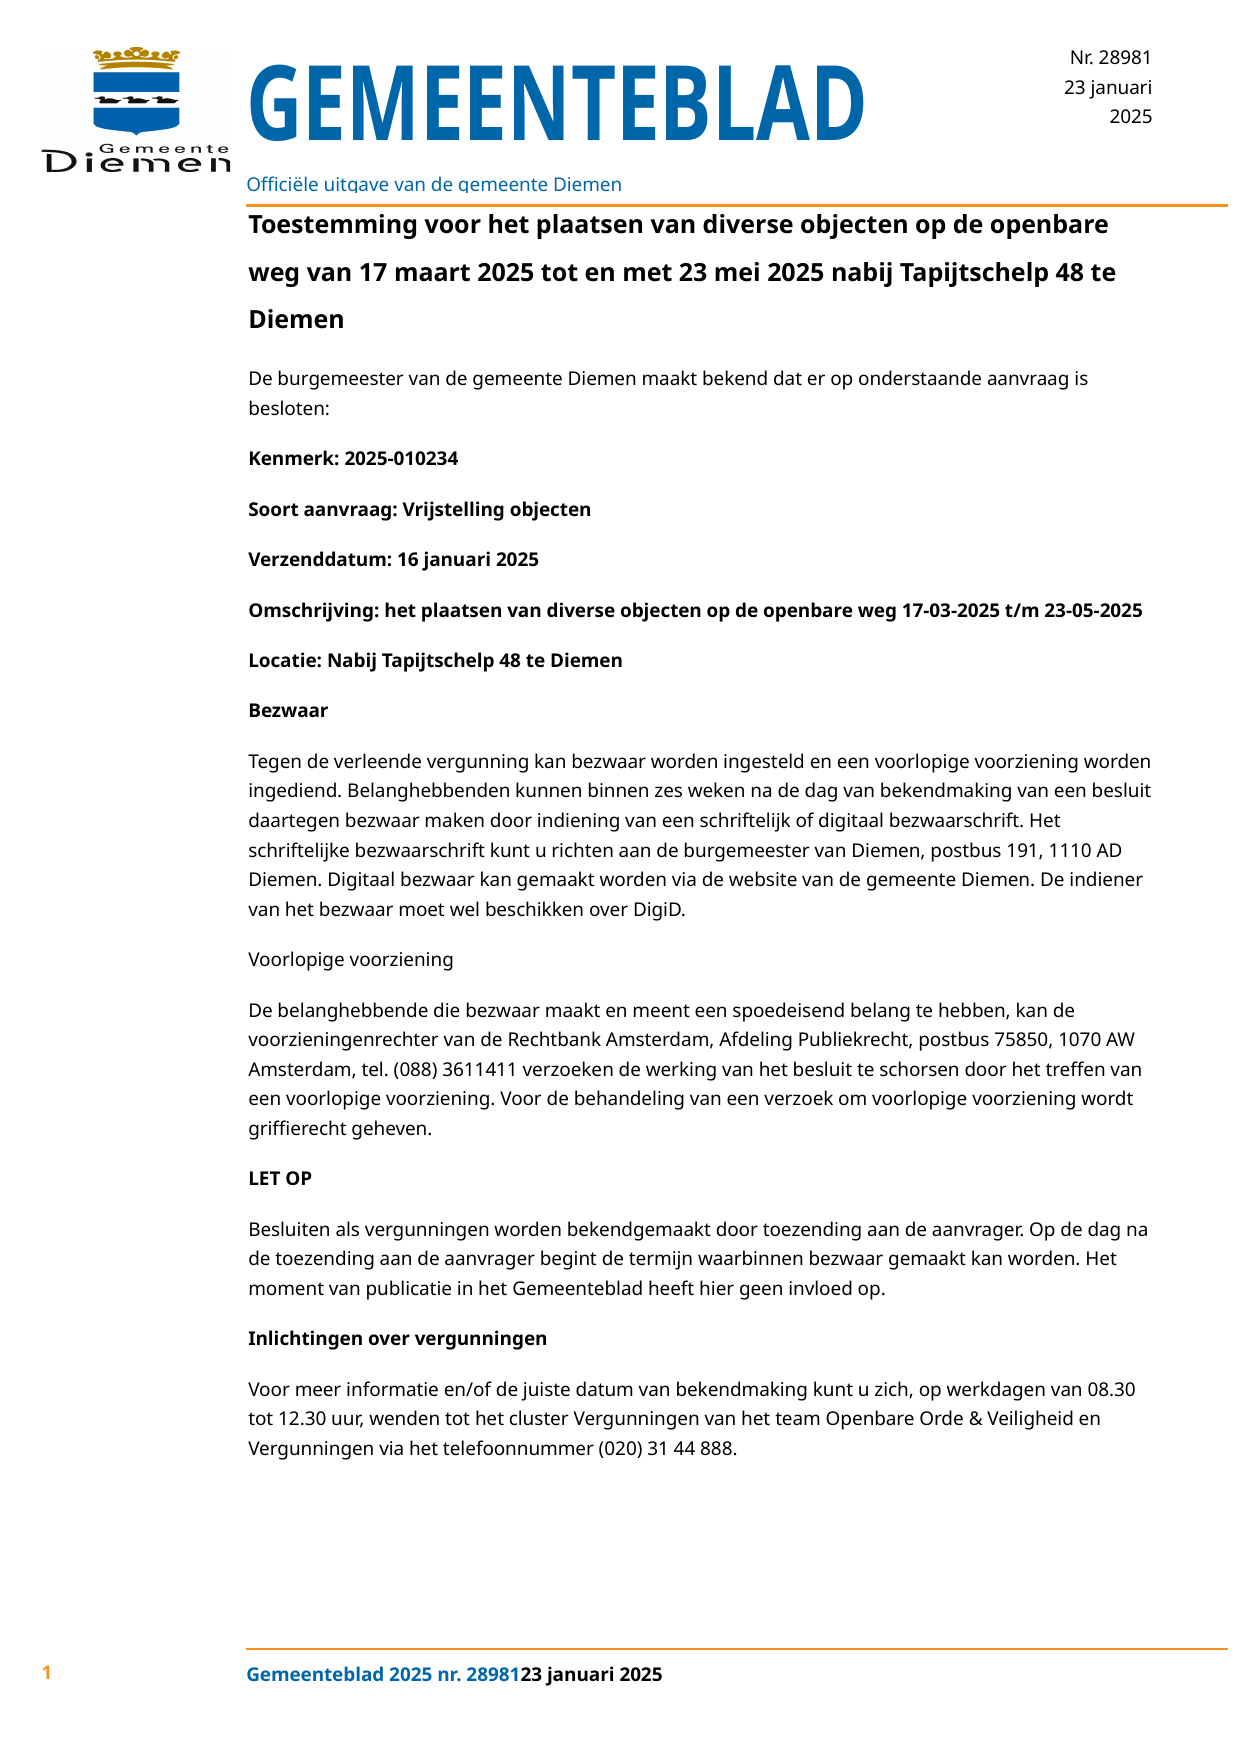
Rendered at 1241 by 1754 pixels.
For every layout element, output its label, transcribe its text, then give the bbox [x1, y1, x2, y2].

text Toestemming voor het plaatsen van diverse objecten op de openbare weg van 17 maart 2025 tot en met 23 mei 2025 nabij Tapijtschelp 48 te Diemen [248, 207, 1152, 336]
text Locatie: Nabij Tapijtschelp 48 te Diemen [248, 647, 1152, 673]
text Tegen de verleende vergunning kan bezwaar worden ingesteld en een voorlopige voorziening worden ingediend. Belanghebbenden kunnen binnen zes weken na de dag van bekendmaking van een besluit daartegen bezwaar maken door indiening van een schriftelijk of digitaal bezwaarschrift. Het schriftelijke bezwaarschrift kunt u richten aan de burgemeester van Diemen, postbus 191, 1110 AD Diemen. Digitaal bezwaar kan gemaakt worden via de website van de gemeente Diemen. De indiener van het bezwaar moet wel beschikken over DigiD. [248, 748, 1152, 922]
text Omschrijving: het plaatsen van diverse objecten op de openbare weg 17-03-2025 t/m 23-05-2025 [248, 597, 1152, 622]
text Kenmerk: 2025-010234 [248, 446, 1152, 471]
text Inlichtingen over vergunningen [248, 1326, 1152, 1351]
text Verzenddatum: 16 januari 2025 [248, 546, 1152, 572]
text Voor meer informatie en/of de juiste datum van bekendmaking kunt u zich, op werkdagen van 08.30 tot 12.30 uur, wenden tot het cluster Vergunningen van het team Openbare Orde & Veiligheid en Vergunningen via het telefoonnummer (020) 31 44 888. [248, 1376, 1152, 1461]
text De burgemeester van de gemeente Diemen maakt bekend dat er op onderstaande aanvraag is besloten: [248, 366, 1152, 421]
text De belanghebbende die bezwaar maakt en meent een spoedeisend belang te hebben, kan de voorzieningenrechter van de Rechtbank Amsterdam, Afdeling Publiekrecht, postbus 75850, 1070 AW Amsterdam, tel. (088) 3611411 verzoeken de werking van het besluit te schorsen door het treffen van een voorlopige voorziening. Voor de behandeling van een verzoek om voorlopige voorziening wordt griffierecht geheven. [248, 997, 1152, 1141]
text Voorlopige voorziening [248, 946, 1152, 972]
text LET OP [248, 1166, 1152, 1191]
picture [41, 47, 231, 172]
text Soort aanvraag: Vrijstelling objecten [248, 496, 1152, 522]
text Besluiten als vergunningen worden bekendgemaakt door toezending aan de aanvrager. Op de dag na de toezending aan de aanvrager begint de termijn waarbinnen bezwaar gemaakt kan worden. Het moment van publicatie in het Gemeenteblad heeft hier geen invloed op. [248, 1216, 1152, 1301]
text Bezwaar [248, 698, 1152, 723]
